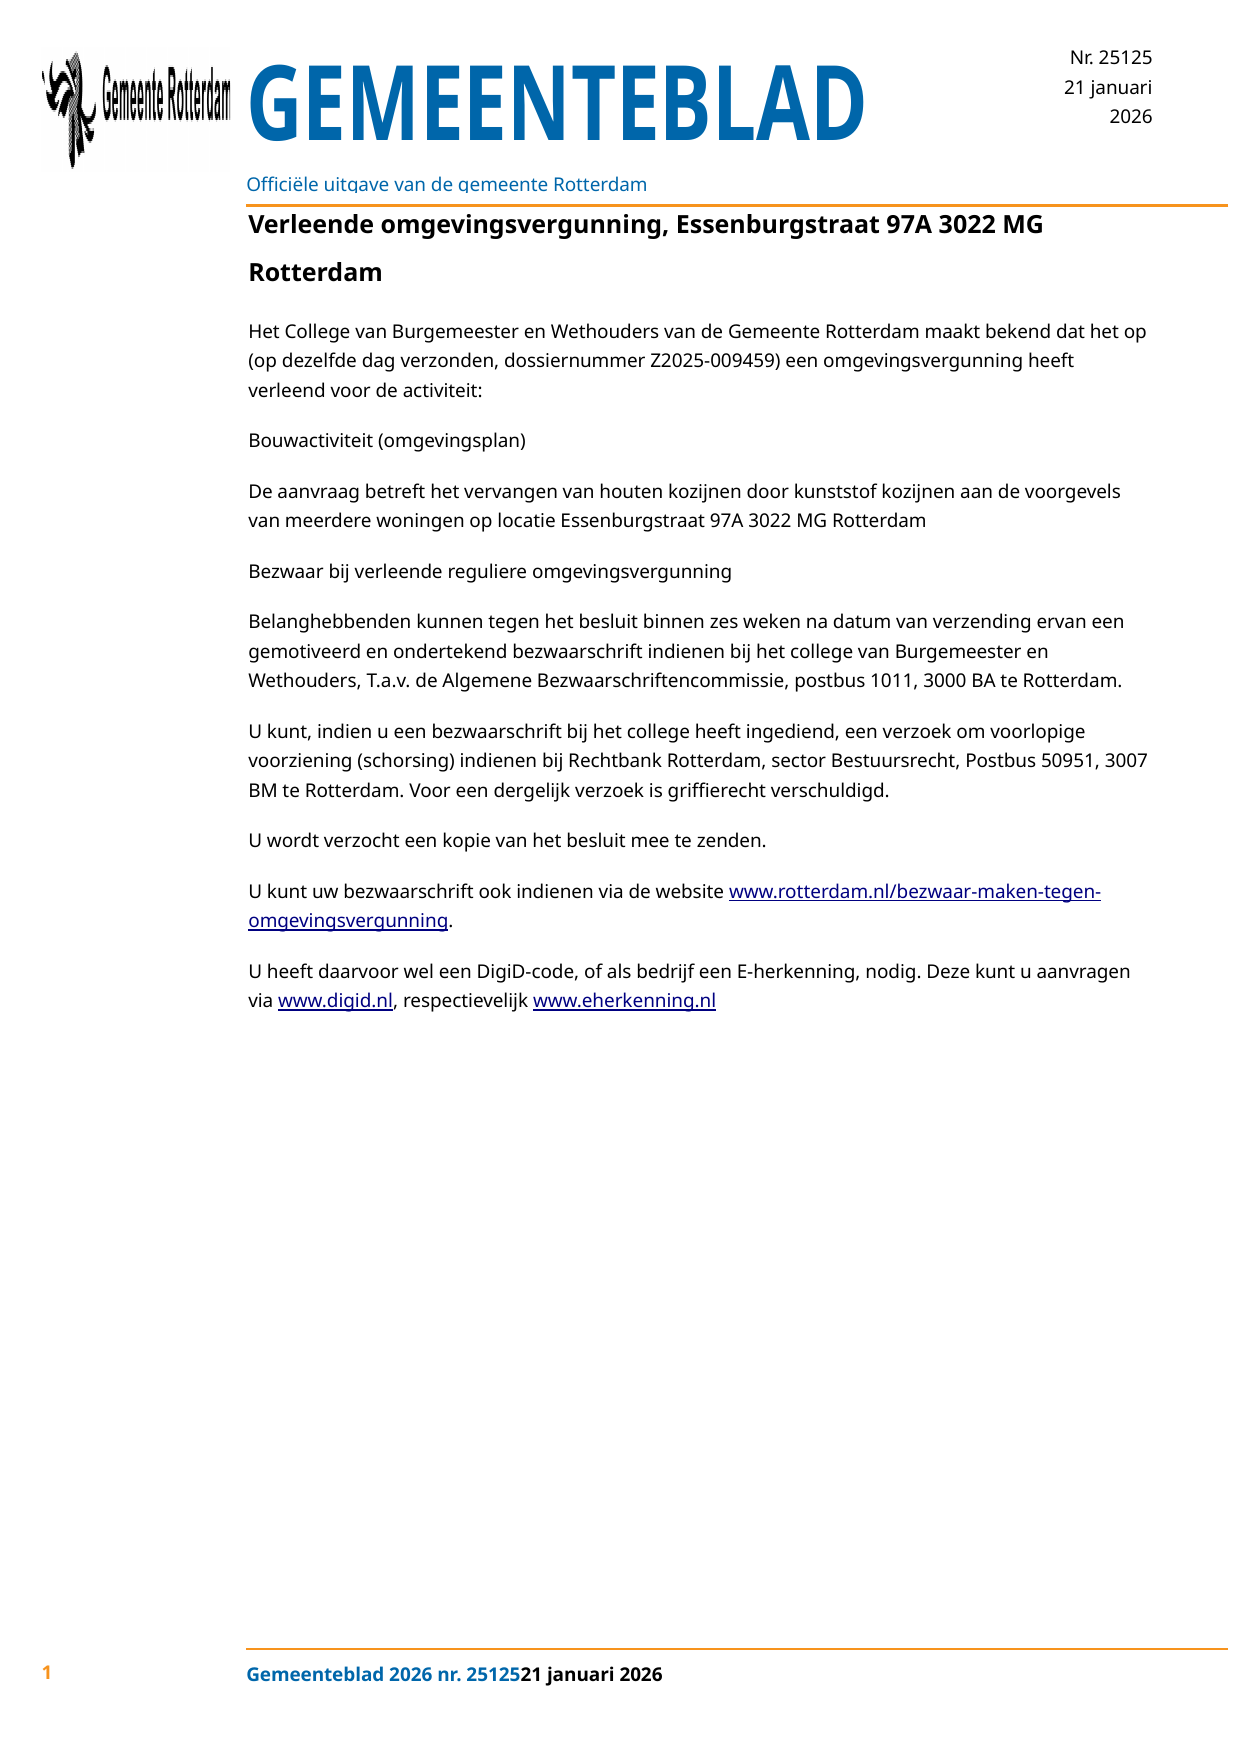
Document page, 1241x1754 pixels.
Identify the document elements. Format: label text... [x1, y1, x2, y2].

text U kunt uw bezwaarschrift ook indienen via de website www.rotterdam.nl/bezwaar-maken-tegen-omgevingsvergunning. [248, 878, 1152, 933]
text De aanvraag betreft het vervangen van houten kozijnen door kunststof kozijnen aan de voorgevels van meerdere woningen op locatie Essenburgstraat 97A 3022 MG Rotterdam [248, 478, 1152, 533]
text Belanghebbenden kunnen tegen het besluit binnen zes weken na datum van verzending ervan een gemotiveerd en ondertekend bezwaarschrift indienen bij het college van Burgemeester en Wethouders, T.a.v. de Algemene Bezwaarschriftencommissie, postbus 1011, 3000 BA te Rotterdam. [248, 608, 1152, 693]
text U kunt, indien u een bezwaarschrift bij het college heeft ingediend, een verzoek om voorlopige voorziening (schorsing) indienen bij Rechtbank Rotterdam, sector Bestuursrecht, Postbus 50951, 3007 BM te Rotterdam. Voor een dergelijk verzoek is griffierecht verschuldigd. [248, 718, 1152, 803]
picture [41, 47, 231, 172]
text U wordt verzocht een kopie van het besluit mee te zenden. [248, 827, 1152, 853]
text Verleende omgevingsvergunning, Essenburgstraat 97A 3022 MG Rotterdam [248, 207, 1152, 288]
text Het College van Burgemeester en Wethouders van de Gemeente Rotterdam maakt bekend dat het op (op dezelfde dag verzonden, dossiernummer Z2025-009459) een omgevingsvergunning heeft verleend voor de activiteit: [248, 318, 1152, 403]
text Bezwaar bij verleende reguliere omgevingsvergunning [248, 558, 1152, 584]
text Bouwactiviteit (omgevingsplan) [248, 427, 1152, 453]
text U heeft daarvoor wel een DigiD-code, of als bedrijf een E-herkenning, nodig. Deze kunt u aanvragen via www.digid.nl, respectievelijk www.eherkenning.nl [248, 958, 1152, 1013]
